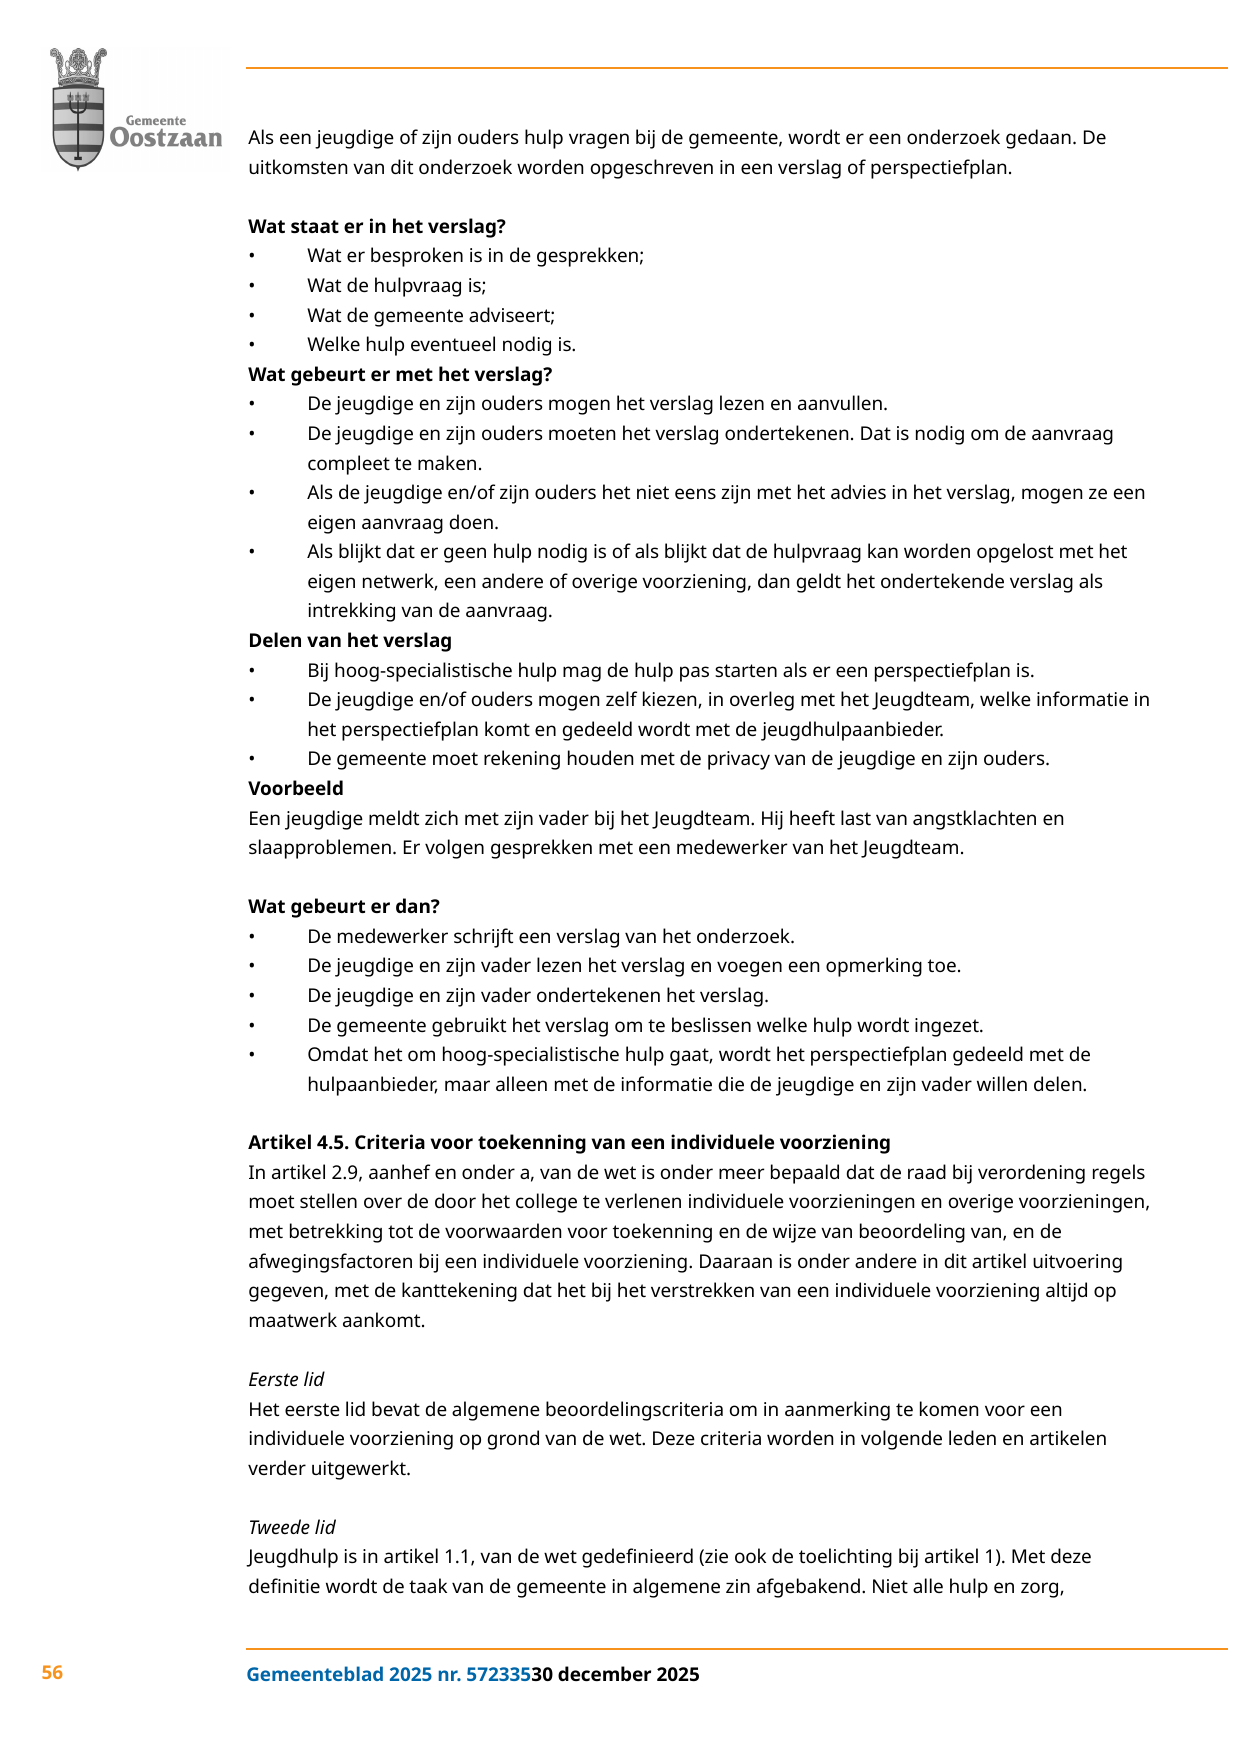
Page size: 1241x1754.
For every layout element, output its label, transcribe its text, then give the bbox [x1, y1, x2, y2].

picture [41, 47, 231, 172]
text Eerste lid [248, 1366, 1152, 1392]
text Artikel 4.5. Criteria voor toekenning van een individuele voorziening [248, 1129, 1152, 1155]
text In artikel 2.9, aanhef en onder a, van de wet is onder meer bepaald dat de raad bij verordening regels moet stellen over de door het college te verlenen individuele voorzieningen en overige voorzieningen, met betrekking tot de voorwaarden voor toekenning en de wijze van beoordeling van, en de afwegingsfactoren bij een individuele voorziening. Daaraan is onder andere in dit artikel uitvoering gegeven, met de kanttekening dat het bij het verstrekken van een individuele voorziening altijd op maatwerk aankomt. [248, 1159, 1152, 1333]
table_header Als een jeugdige of zijn ouders hulp vragen bij de gemeente, wordt er een onderzoek gedaan. De uitkomsten van dit onderzoek worden opgeschreven in een verslag of perspectiefplan. Wat staat er in het verslag? Wat er besproken is in de gesprekken; Wat de hulpvraag is; Wat de gemeente adviseert; Welke hulp eventueel nodig is. Wat gebeurt er met het verslag? De jeugdige en zijn ouders mogen het verslag lezen en aanvullen. De jeugdige en zijn ouders moeten het verslag ondertekenen. Dat is nodig om de aanvraag compleet te maken. Als de jeugdige en/of zijn ouders het niet eens zijn met het advies in het verslag, mogen ze een eigen aanvraag doen. Als blijkt dat er geen hulp nodig is of als blijkt dat de hulpvraag kan worden opgelost met het eigen netwerk, een andere of overige voorziening, dan geldt het ondertekende verslag als intrekking van de aanvraag. Delen van het verslag Bij hoog-specialistische hulp mag de hulp pas starten als er een perspectiefplan is. De jeugdige en/of ouders mogen zelf kiezen, in overleg met het Jeugdteam, welke informatie in het perspectiefplan komt en gedeeld wordt met de jeugdhulpaanbieder. De gemeente moet rekening houden met de privacy van de jeugdige en zijn ouders. Voorbeeld Een jeugdige meldt zich met zijn vader bij het Jeugdteam. Hij heeft last van angstklachten en slaapproblemen. Er volgen gesprekken met een medewerker van het Jeugdteam. Wat gebeurt er dan? De medewerker schrijft een verslag van het onderzoek. De jeugdige en zijn vader lezen het verslag en voegen een opmerking toe. De jeugdige en zijn vader ondertekenen het verslag. De gemeente gebruikt het verslag om te beslissen welke hulp wordt ingezet. Omdat het om hoog-specialistische hulp gaat, wordt het perspectiefplan gedeeld met de hulpaanbieder, maar alleen met de informatie die de jeugdige en zijn vader willen delen. [248, 95, 1152, 1097]
text Tweede lid [248, 1514, 1152, 1540]
text Het eerste lid bevat de algemene beoordelingscriteria om in aanmerking te komen voor een individuele voorziening op grond van de wet. Deze criteria worden in volgende leden en artikelen verder uitgewerkt. [248, 1396, 1152, 1481]
text Jeugdhulp is in artikel 1.1, van de wet gedefinieerd (zie ook de toelichting bij artikel 1). Met deze definitie wordt de taak van de gemeente in algemene zin afgebakend. Niet alle hulp en zorg, [248, 1544, 1152, 1599]
